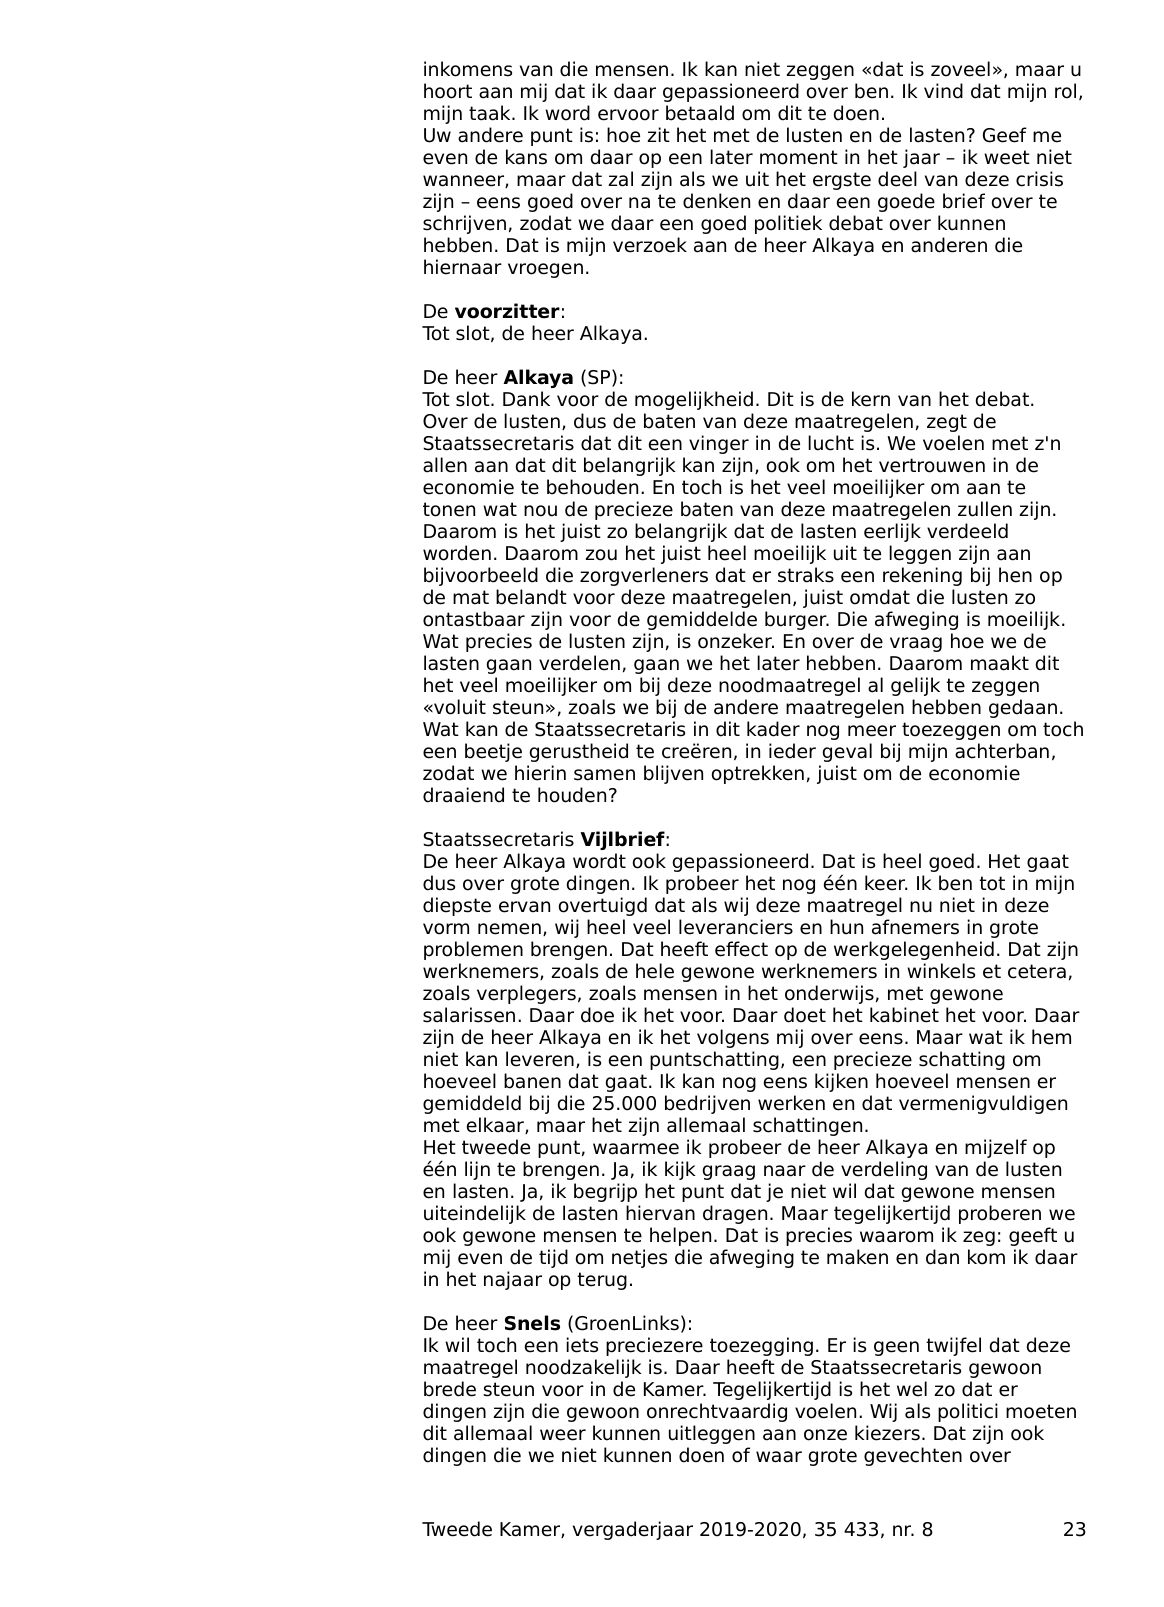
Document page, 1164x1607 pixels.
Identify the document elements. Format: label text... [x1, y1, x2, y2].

text De heer Alkaya wordt ook gepassioneerd. Dat is heel goed. Het gaat dus over grote dingen. Ik probeer het nog één keer. Ik ben tot in mijn diepste ervan overtuigd dat als wij deze maatregel nu niet in deze vorm nemen, wij heel veel leveranciers en hun afnemers in grote problemen brengen. Dat heeft effect op de werkgelegenheid. Dat zijn werknemers, zoals de hele gewone werknemers in winkels et cetera, zoals verplegers, zoals mensen in het onderwijs, met gewone salarissen. Daar doe ik het voor. Daar doet het kabinet het voor. Daar zijn de heer Alkaya en ik het volgens mij over eens. Maar wat ik hem niet kan leveren, is een puntschatting, een precieze schatting om hoeveel banen dat gaat. Ik kan nog eens kijken hoeveel mensen er gemiddeld bij die 25.000 bedrijven werken en dat vermenigvuldigen met elkaar, maar het zijn allemaal schattingen. [422, 851, 1087, 1137]
text inkomens van die mensen. Ik kan niet zeggen «dat is zoveel», maar u hoort aan mij dat ik daar gepassioneerd over ben. Ik vind dat mijn rol, mijn taak. Ik word ervoor betaald om dit te doen. [422, 59, 1087, 125]
text Uw andere punt is: hoe zit het met de lusten en de lasten? Geef me even de kans om daar op een later moment in het jaar – ik weet niet wanneer, maar dat zal zijn als we uit het ergste deel van deze crisis zijn – eens goed over na te denken en daar een goede brief over te schrijven, zodat we daar een goed politiek debat over kunnen hebben. Dat is mijn verzoek aan de heer Alkaya en anderen die hiernaar vroegen. [422, 125, 1087, 279]
text Het tweede punt, waarmee ik probeer de heer Alkaya en mijzelf op één lijn te brengen. Ja, ik kijk graag naar de verdeling van de lusten en lasten. Ja, ik begrijp het punt dat je niet wil dat gewone mensen uiteindelijk de lasten hiervan dragen. Maar tegelijkertijd proberen we ook gewone mensen te helpen. Dat is precies waarom ik zeg: geeft u mij even de tijd om netjes die afweging te maken en dan kom ik daar in het najaar op terug. [422, 1137, 1087, 1291]
text De heer Alkaya (SP): [422, 367, 1087, 389]
text Tot slot. Dank voor de mogelijkheid. Dit is de kern van het debat. Over de lusten, dus de baten van deze maatregelen, zegt de Staatssecretaris dat dit een vinger in de lucht is. We voelen met z'n allen aan dat dit belangrijk kan zijn, ook om het vertrouwen in de economie te behouden. En toch is het veel moeilijker om aan te tonen wat nou de precieze baten van deze maatregelen zullen zijn. Daarom is het juist zo belangrijk dat de lasten eerlijk verdeeld worden. Daarom zou het juist heel moeilijk uit te leggen zijn aan bijvoorbeeld die zorgverleners dat er straks een rekening bij hen op de mat belandt voor deze maatregelen, juist omdat die lusten zo ontastbaar zijn voor de gemiddelde burger. Die afweging is moeilijk. Wat precies de lusten zijn, is onzeker. En over de vraag hoe we de lasten gaan verdelen, gaan we het later hebben. Daarom maakt dit het veel moeilijker om bij deze noodmaatregel al gelijk te zeggen «voluit steun», zoals we bij de andere maatregelen hebben gedaan. Wat kan de Staatssecretaris in dit kader nog meer toezeggen om toch een beetje gerustheid te creëren, in ieder geval bij mijn achterban, zodat we hierin samen blijven optrekken, juist om de economie draaiend te houden? [422, 389, 1087, 807]
text De heer Snels (GroenLinks): [422, 1313, 1087, 1335]
text Tot slot, de heer Alkaya. [422, 323, 1087, 345]
text Ik wil toch een iets preciezere toezegging. Er is geen twijfel dat deze maatregel noodzakelijk is. Daar heeft de Staatssecretaris gewoon brede steun voor in de Kamer. Tegelijkertijd is het wel zo dat er dingen zijn die gewoon onrechtvaardig voelen. Wij als politici moeten dit allemaal weer kunnen uitleggen aan onze kiezers. Dat zijn ook dingen die we niet kunnen doen of waar grote gevechten over [422, 1335, 1087, 1467]
text De voorzitter: [422, 301, 1087, 323]
text Staatssecretaris Vijlbrief: [422, 829, 1087, 851]
